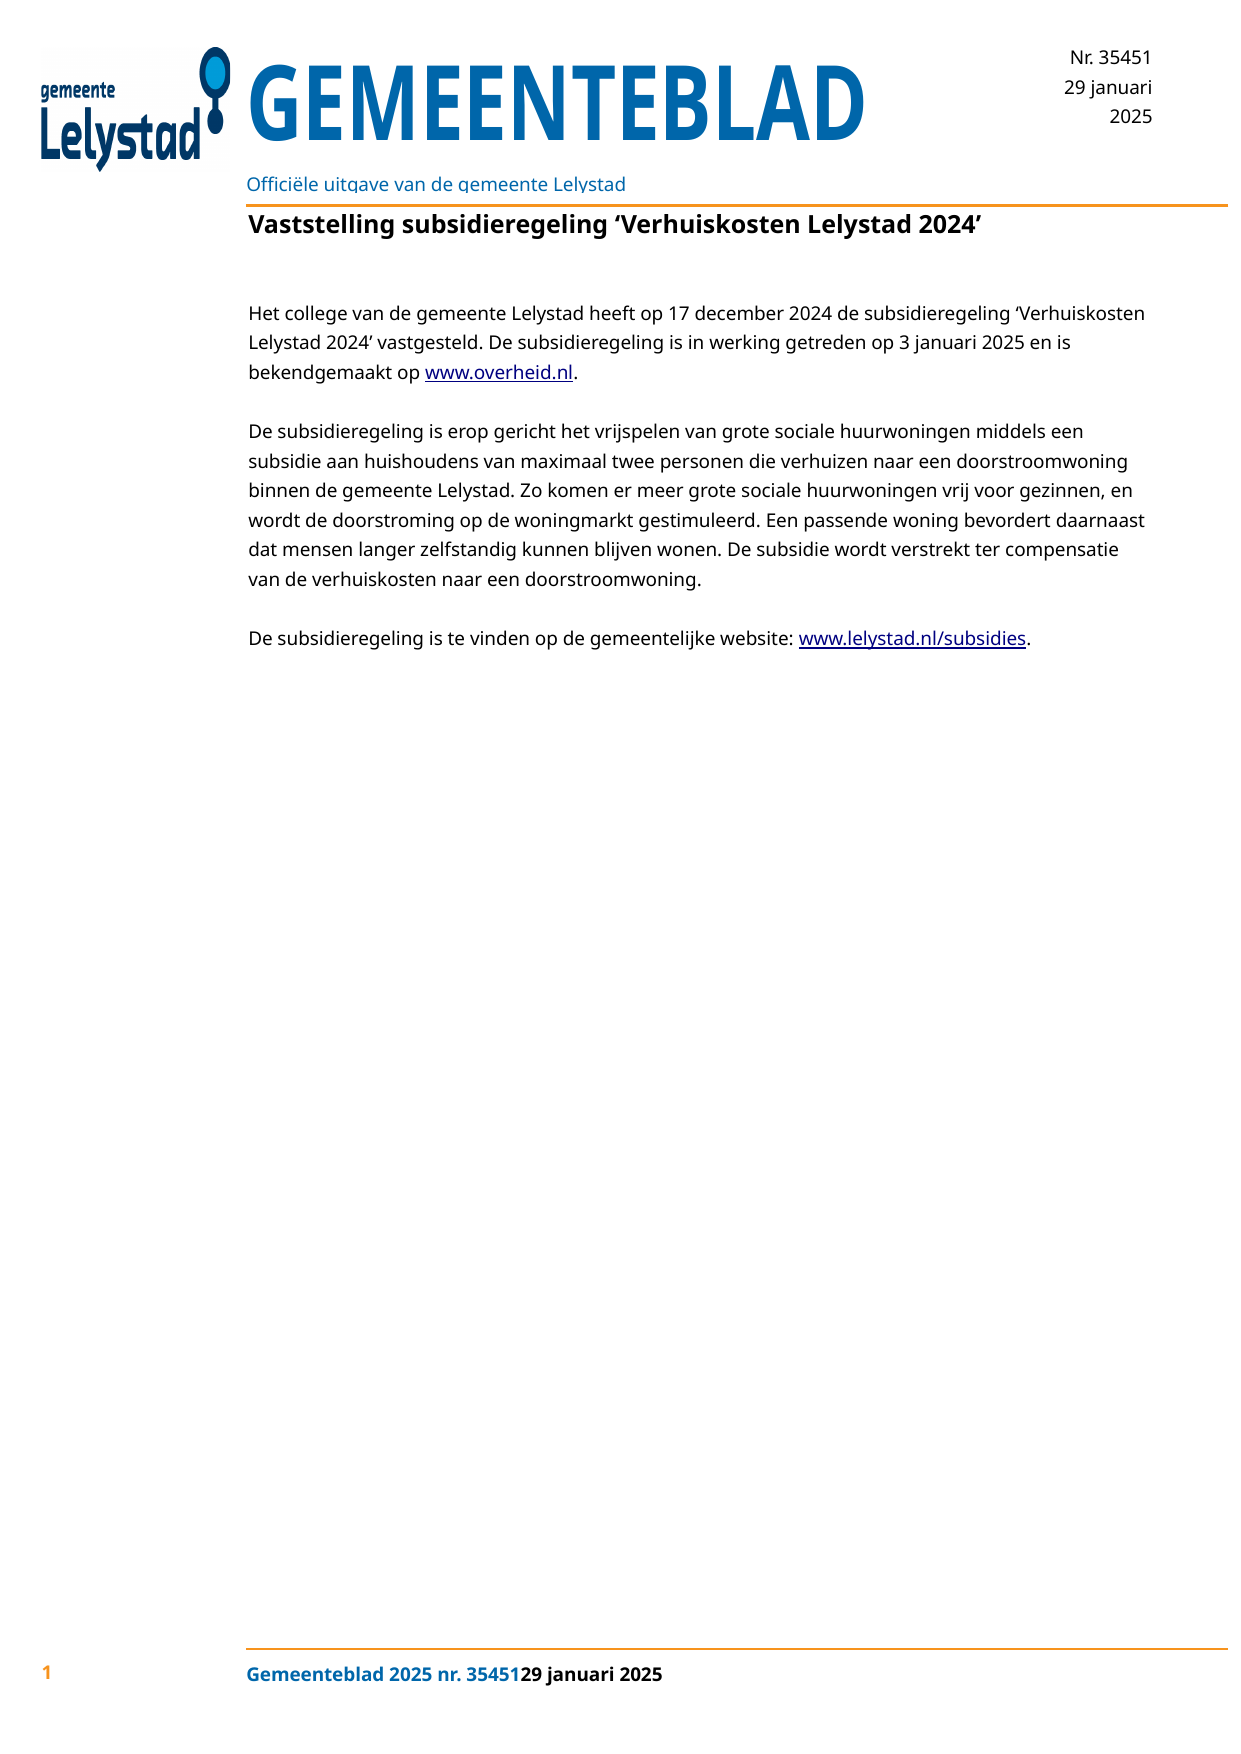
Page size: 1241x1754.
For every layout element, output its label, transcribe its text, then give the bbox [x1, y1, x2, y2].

text De subsidieregeling is te vinden op de gemeentelijke website: www.lelystad.nl/subsidies. [248, 625, 1152, 651]
text Het college van de gemeente Lelystad heeft op 17 december 2024 de subsidieregeling ‘Verhuiskosten Lelystad 2024’ vastgesteld. De subsidieregeling is in werking getreden op 3 januari 2025 en is bekendgemaakt op www.overheid.nl. [248, 300, 1152, 385]
text De subsidieregeling is erop gericht het vrijspelen van grote sociale huurwoningen middels een subsidie aan huishoudens van maximaal twee personen die verhuizen naar een doorstroomwoning binnen de gemeente Lelystad. Zo komen er meer grote sociale huurwoningen vrij voor gezinnen, en wordt de doorstroming op de woningmarkt gestimuleerd. Een passende woning bevordert daarnaast dat mensen langer zelfstandig kunnen blijven wonen. De subsidie wordt verstrekt ter compensatie van de verhuiskosten naar een doorstroomwoning. [248, 418, 1152, 592]
picture [41, 47, 231, 172]
text Vaststelling subsidieregeling ‘Verhuiskosten Lelystad 2024’ [248, 207, 1152, 241]
